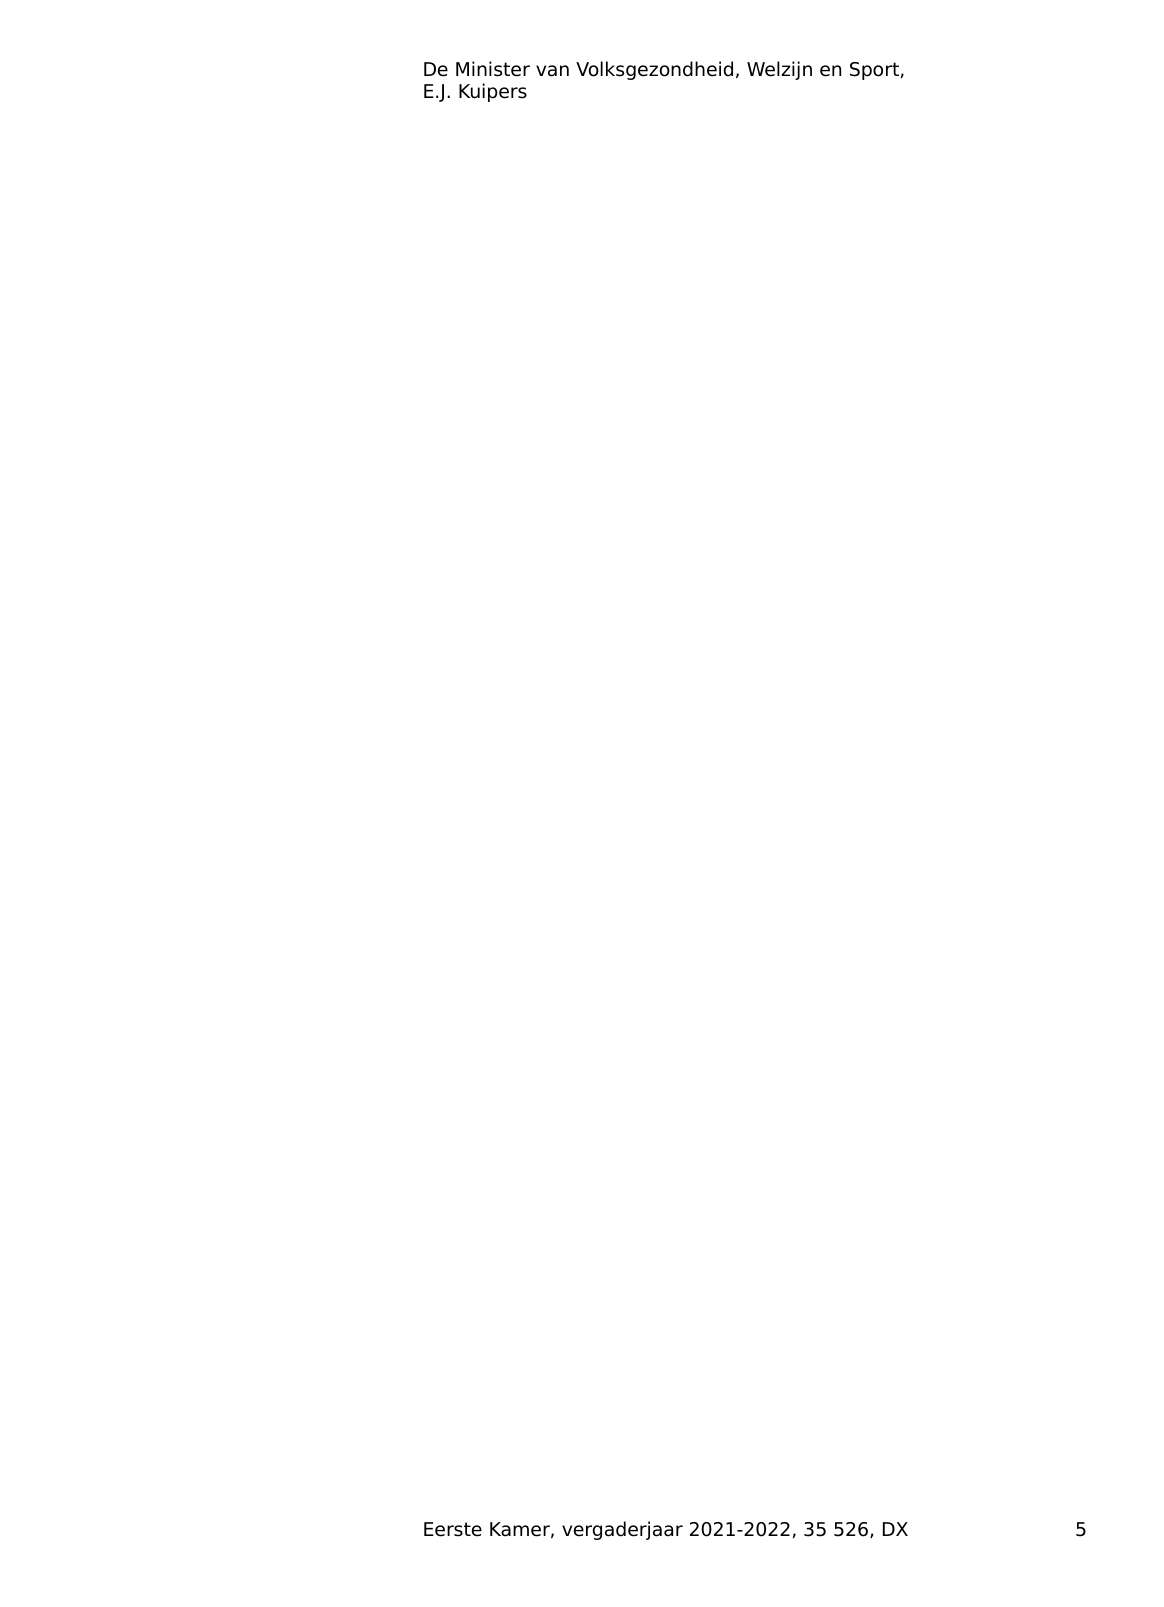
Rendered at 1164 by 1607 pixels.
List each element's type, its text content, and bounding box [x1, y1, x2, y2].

text De Minister van Volksgezondheid, Welzijn en Sport, E.J. Kuipers [422, 59, 1087, 103]
